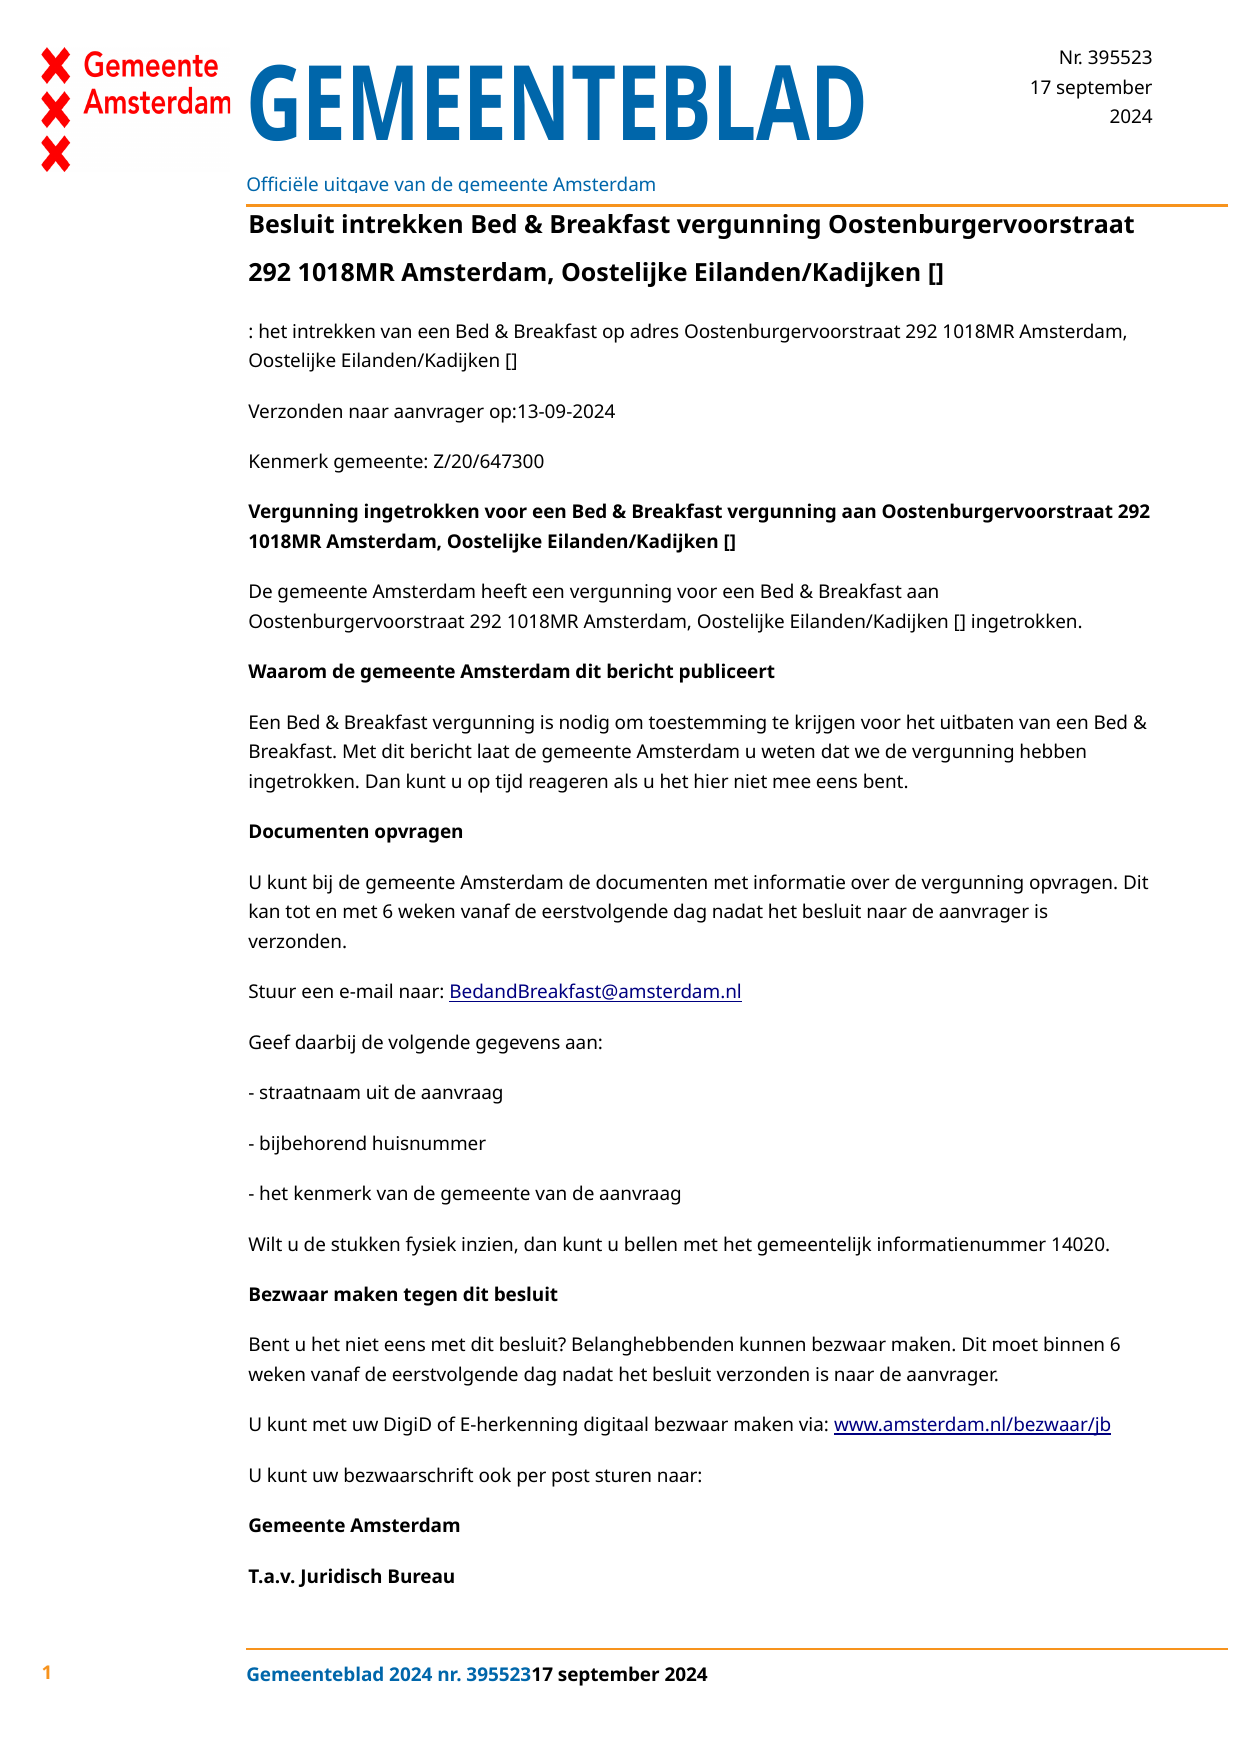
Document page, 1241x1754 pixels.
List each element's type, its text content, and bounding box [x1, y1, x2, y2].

text Kenmerk gemeente: Z/20/647300 [248, 448, 1152, 474]
text - straatnaam uit de aanvraag [248, 1079, 1152, 1105]
text - bijbehorend huisnummer [248, 1130, 1152, 1156]
text Een Bed & Breakfast vergunning is nodig om toestemming te krijgen voor het uitbaten van een Bed & Breakfast. Met dit bericht laat de gemeente Amsterdam u weten dat we de vergunning hebben ingetrokken. Dan kunt u op tijd reageren als u het hier niet mee eens bent. [248, 709, 1152, 794]
text : het intrekken van een Bed & Breakfast op adres Oostenburgervoorstraat 292 1018MR Amsterdam, Oostelijke Eilanden/Kadijken [] [248, 318, 1152, 373]
text - het kenmerk van de gemeente van de aanvraag [248, 1180, 1152, 1206]
text Wilt u de stukken fysiek inzien, dan kunt u bellen met het gemeentelijk informatienummer 14020. [248, 1231, 1152, 1257]
text Vergunning ingetrokken voor een Bed & Breakfast vergunning aan Oostenburgervoorstraat 292 1018MR Amsterdam, Oostelijke Eilanden/Kadijken [] [248, 499, 1152, 554]
text U kunt uw bezwaarschrift ook per post sturen naar: [248, 1462, 1152, 1488]
picture [41, 47, 231, 172]
text U kunt bij de gemeente Amsterdam de documenten met informatie over de vergunning opvragen. Dit kan tot en met 6 weken vanaf de eerstvolgende dag nadat het besluit naar de aanvrager is verzonden. [248, 869, 1152, 954]
text Bezwaar maken tegen dit besluit [248, 1281, 1152, 1307]
text Geef daarbij de volgende gegevens aan: [248, 1029, 1152, 1055]
text De gemeente Amsterdam heeft een vergunning voor een Bed & Breakfast aan Oostenburgervoorstraat 292 1018MR Amsterdam, Oostelijke Eilanden/Kadijken [] ingetrokken. [248, 579, 1152, 634]
text Stuur een e-mail naar: BedandBreakfast@amsterdam.nl [248, 979, 1152, 1004]
text Verzonden naar aanvrager op:13-09-2024 [248, 398, 1152, 424]
text Documenten opvragen [248, 819, 1152, 844]
text T.a.v. Juridisch Bureau [248, 1563, 1152, 1589]
text Gemeente Amsterdam [248, 1512, 1152, 1538]
text Bent u het niet eens met dit besluit? Belanghebbenden kunnen bezwaar maken. Dit moet binnen 6 weken vanaf de eerstvolgende dag nadat het besluit verzonden is naar de aanvrager. [248, 1332, 1152, 1387]
text U kunt met uw DigiD of E-herkenning digitaal bezwaar maken via: www.amsterdam.nl/bezwaar/jb [248, 1412, 1152, 1437]
text Besluit intrekken Bed & Breakfast vergunning Oostenburgervoorstraat 292 1018MR Amsterdam, Oostelijke Eilanden/Kadijken [] [248, 207, 1152, 288]
text Waarom de gemeente Amsterdam dit bericht publiceert [248, 659, 1152, 684]
